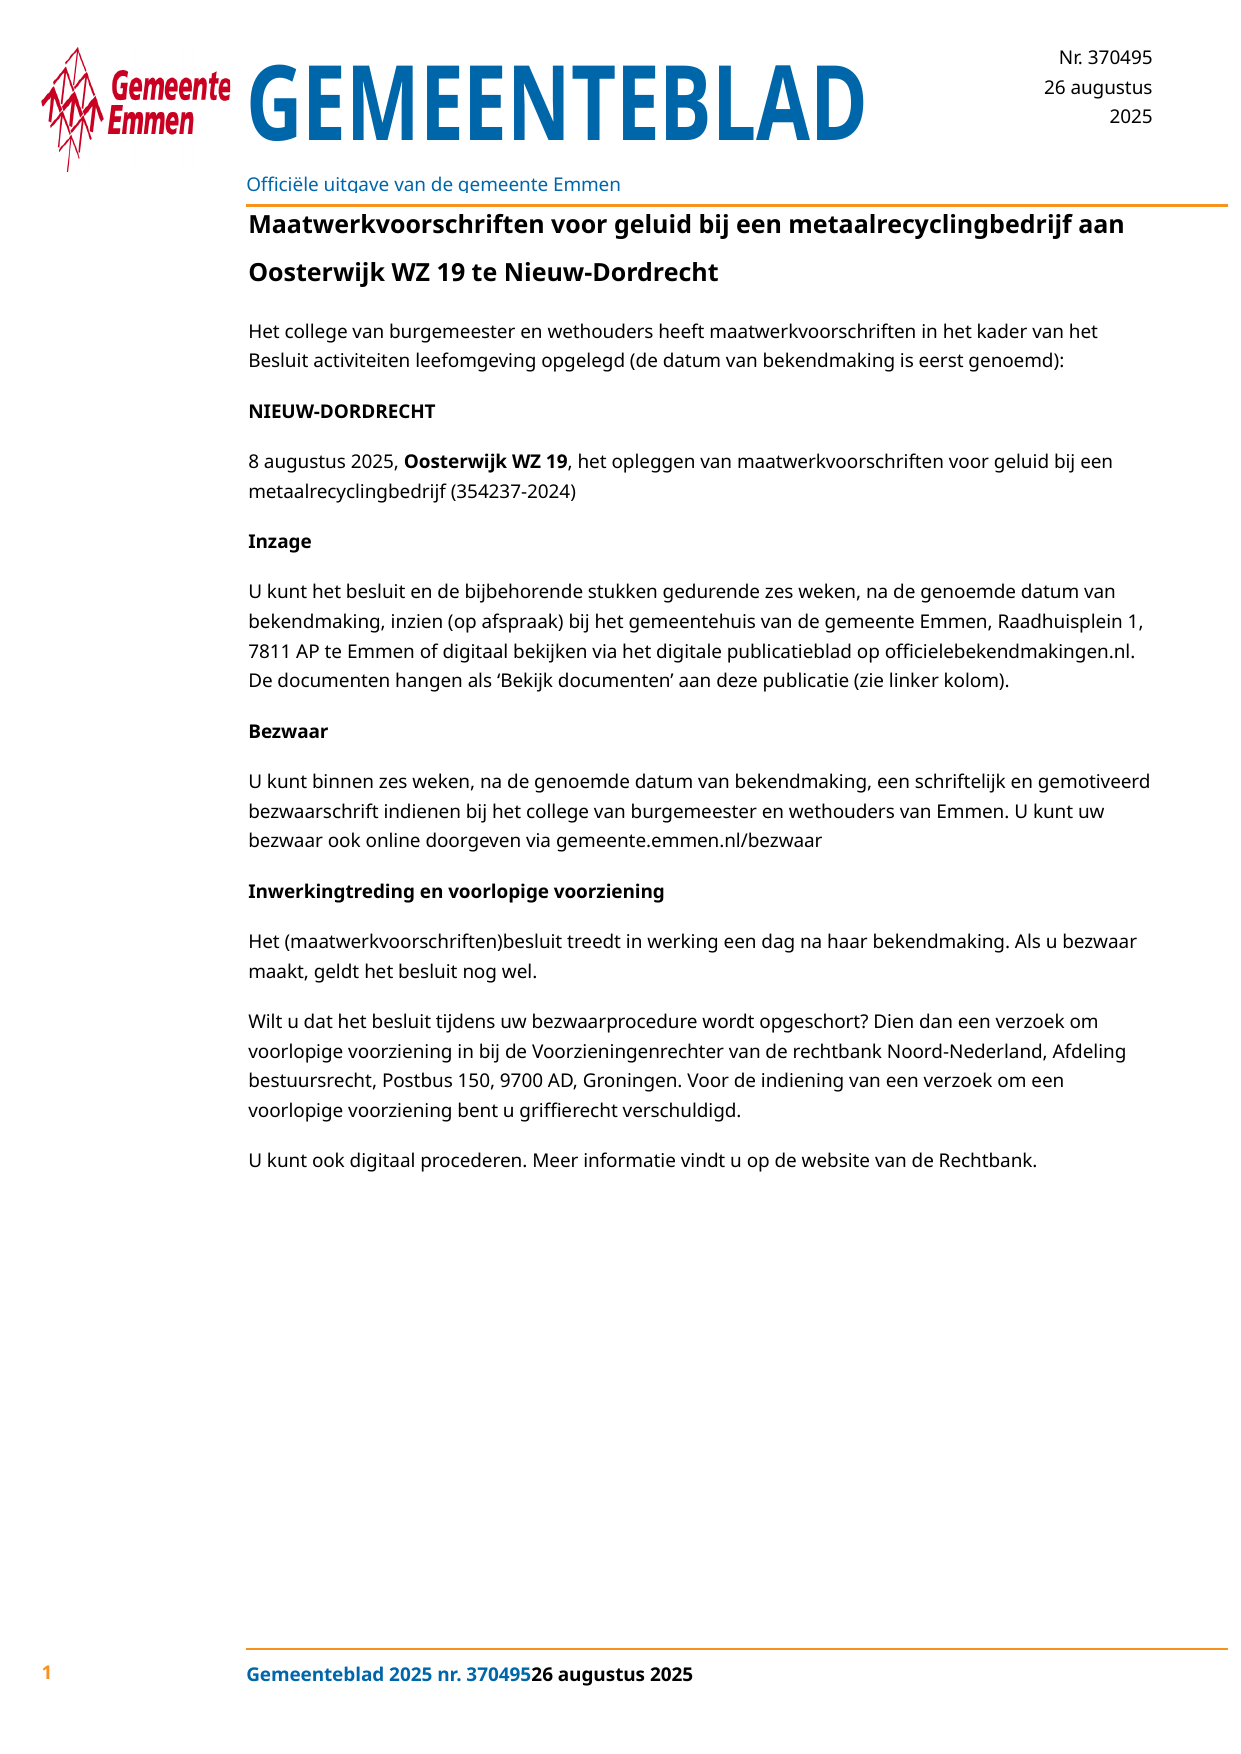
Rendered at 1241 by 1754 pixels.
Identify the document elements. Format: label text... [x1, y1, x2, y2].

text NIEUW-DORDRECHT [248, 398, 1152, 424]
text Het college van burgemeester en wethouders heeft maatwerkvoorschriften in het kader van het Besluit activiteiten leefomgeving opgelegd (de datum van bekendmaking is eerst genoemd): [248, 318, 1152, 373]
text Maatwerkvoorschriften voor geluid bij een metaalrecyclingbedrijf aan Oosterwijk WZ 19 te Nieuw-Dordrecht [248, 207, 1152, 288]
picture [41, 47, 231, 172]
text Inwerkingtreding en voorlopige voorziening [248, 878, 1152, 904]
text U kunt binnen zes weken, na de genoemde datum van bekendmaking, een schriftelijk en gemotiveerd bezwaarschrift indienen bij het college van burgemeester en wethouders van Emmen. U kunt uw bezwaar ook online doorgeven via gemeente.emmen.nl/bezwaar [248, 768, 1152, 853]
text 8 augustus 2025, Oosterwijk WZ 19, het opleggen van maatwerkvoorschriften voor geluid bij een metaalrecyclingbedrijf (354237-2024) [248, 448, 1152, 504]
text Wilt u dat het besluit tijdens uw bezwaarprocedure wordt opgeschort? Dien dan een verzoek om voorlopige voorziening in bij de Voorzieningenrechter van de rechtbank Noord-Nederland, Afdeling bestuursrecht, Postbus 150, 9700 AD, Groningen. Voor de indiening van een verzoek om een voorlopige voorziening bent u griffierecht verschuldigd. [248, 1008, 1152, 1123]
text Inzage [248, 528, 1152, 554]
text Bezwaar [248, 718, 1152, 744]
text Het (maatwerkvoorschriften)besluit treedt in werking een dag na haar bekendmaking. Als u bezwaar maakt, geldt het besluit nog wel. [248, 928, 1152, 984]
text U kunt ook digitaal procederen. Meer informatie vindt u op de website van de Rechtbank. [248, 1147, 1152, 1173]
text U kunt het besluit en de bijbehorende stukken gedurende zes weken, na de genoemde datum van bekendmaking, inzien (op afspraak) bij het gemeentehuis van de gemeente Emmen, Raadhuisplein 1, 7811 AP te Emmen of digitaal bekijken via het digitale publicatieblad op officielebekendmakingen.nl. De documenten hangen als ‘Bekijk documenten’ aan deze publicatie (zie linker kolom). [248, 579, 1152, 693]
